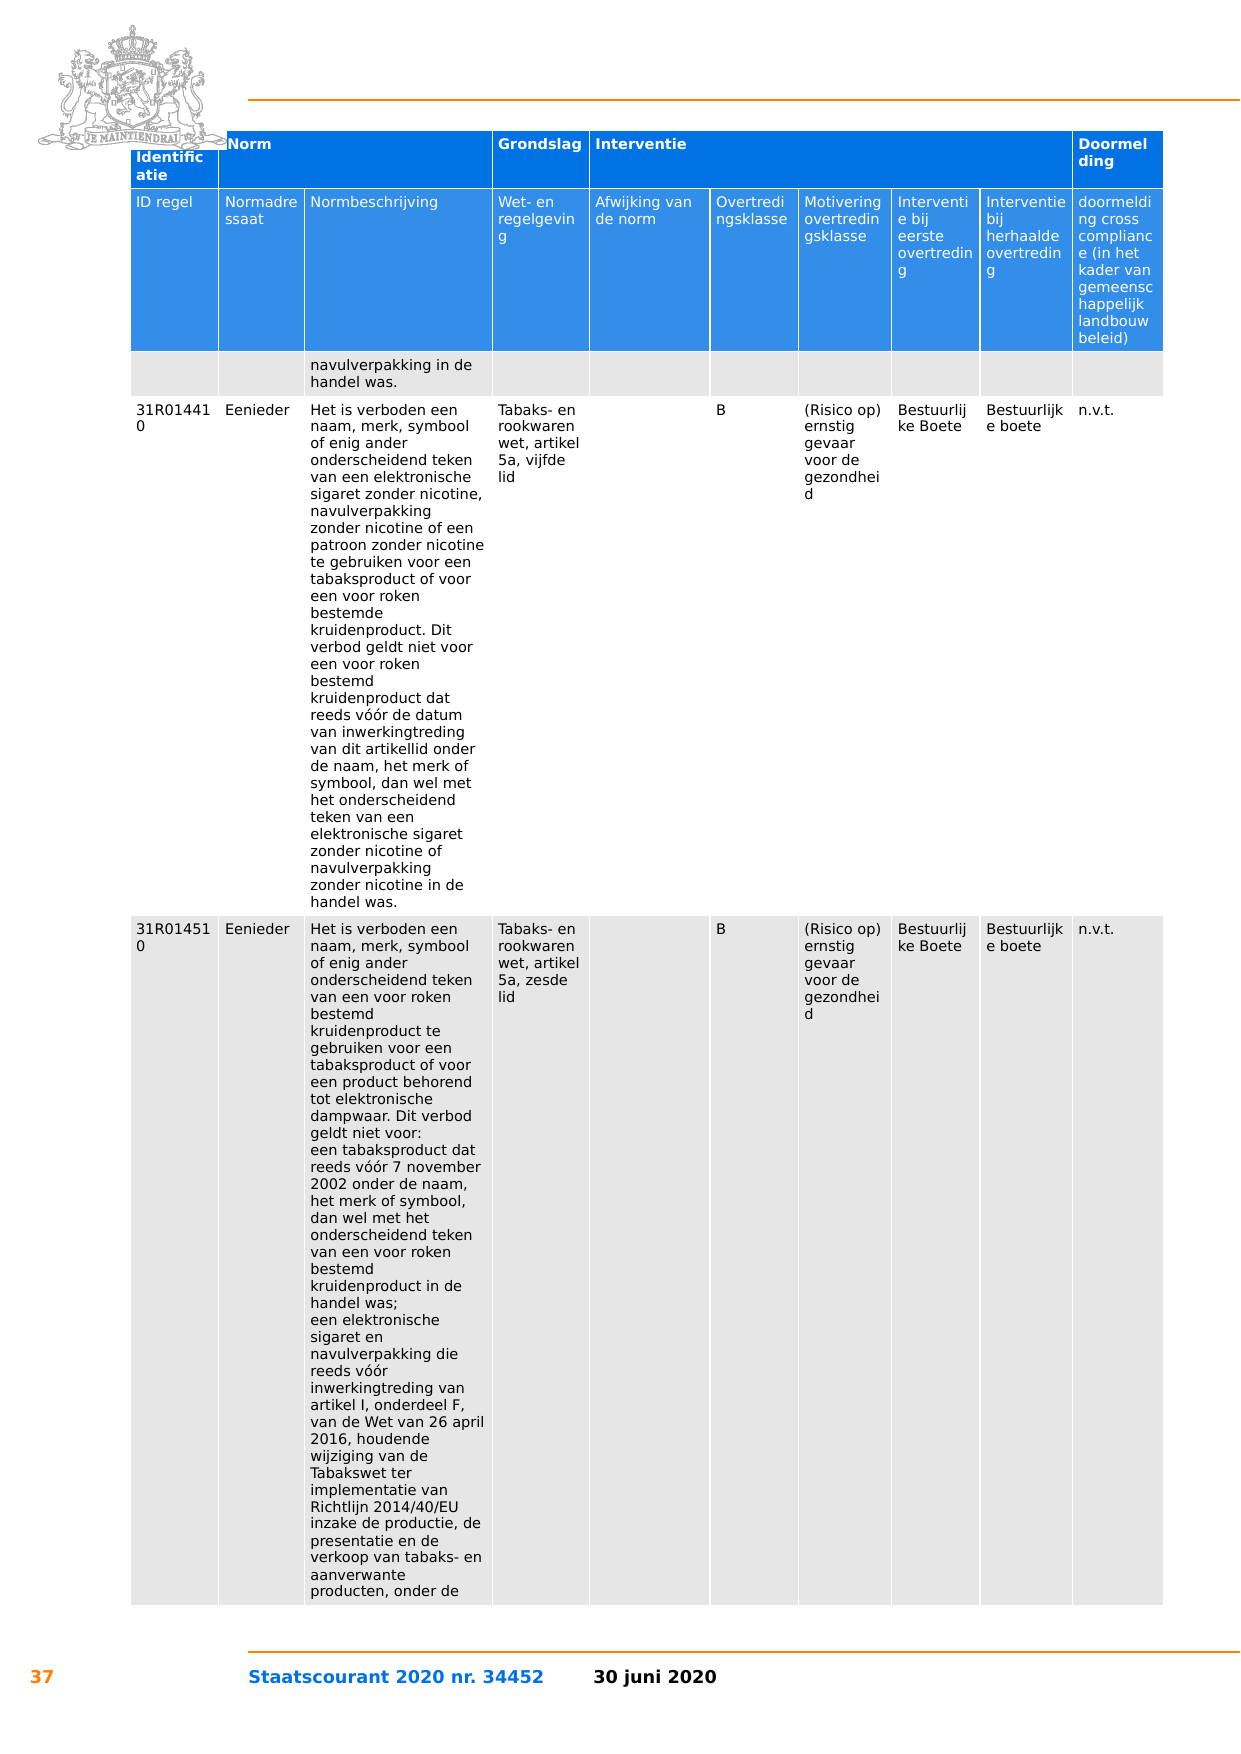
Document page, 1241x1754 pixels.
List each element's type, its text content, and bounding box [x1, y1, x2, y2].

table_cell [131, 352, 218, 396]
table_cell Eenieder [219, 916, 304, 1605]
table_cell Normbeschrijving [305, 189, 492, 351]
table_cell [219, 352, 304, 396]
table_cell Bestuurlijke Boete [892, 397, 979, 915]
table_cell Tabaks- en rookwarenwet, artikel 5a, vijfde lid [493, 397, 589, 915]
table_cell [711, 352, 798, 396]
table_cell 31R014510 [131, 916, 218, 1605]
table_cell (Risico op) ernstig gevaar voor de gezondheid [799, 397, 891, 915]
table_cell [981, 352, 1072, 396]
table_cell Eenieder [219, 397, 304, 915]
table_cell Bestuurlijke boete [981, 397, 1072, 915]
table_cell [799, 352, 891, 396]
table_cell Motivering overtredingsklasse [799, 189, 891, 351]
table_cell ID regel [131, 189, 218, 351]
table_cell Overtredingsklasse [711, 189, 798, 351]
table_cell Bestuurlijke Boete [892, 916, 979, 1605]
table_cell [590, 397, 709, 915]
table_cell [1073, 352, 1163, 396]
table_cell navulverpakking in de handel was. [305, 352, 492, 396]
table_header Doormelding [1073, 131, 1163, 188]
table_cell n.v.t. [1073, 916, 1163, 1605]
picture [38, 25, 227, 150]
table_header Norm [219, 131, 492, 188]
table_cell Afwijking van de norm [590, 189, 709, 351]
table_cell n.v.t. [1073, 397, 1163, 915]
table_header Identificatie [131, 150, 218, 188]
table_cell [590, 352, 709, 396]
table_cell Het is verboden een naam, merk, symbool of enig ander onderscheidend teken van een voor roken bestemd kruidenproduct te gebruiken voor een tabaksproduct of voor een product behorend tot elektronische dampwaar. Dit verbod geldt niet voor: een tabaksproduct dat reeds vóór 7 november 2002 onder de naam, het merk of symbool, dan wel met het onderscheidend teken van een voor roken bestemd kruidenproduct in de handel was; een elektronische sigaret en navulverpakking die reeds vóór inwerkingtreding van artikel I, onderdeel F, van de Wet van 26 april 2016, houdende wijziging van de Tabakswet ter implementatie van Richtlijn 2014/40/EU inzake de productie, de presentatie en de verkoop van tabaks- en aanverwante producten, onder de [305, 916, 492, 1605]
table_cell [892, 352, 979, 396]
table_header Grondslag [493, 131, 589, 188]
table_cell Wet- en regelgeving [493, 189, 589, 351]
table_cell Bestuurlijke boete [981, 916, 1072, 1605]
table_cell Normadressaat [219, 189, 304, 351]
table_cell B [711, 397, 798, 915]
table_cell [590, 916, 709, 1605]
table_cell B [711, 916, 798, 1605]
table_cell Het is verboden een naam, merk, symbool of enig ander onderscheidend teken van een elektronische sigaret zonder nicotine, navulverpakking zonder nicotine of een patroon zonder nicotine te gebruiken voor een tabaksproduct of voor een voor roken bestemde kruidenproduct. Dit verbod geldt niet voor een voor roken bestemd kruidenproduct dat reeds vóór de datum van inwerkingtreding van dit artikellid onder de naam, het merk of symbool, dan wel met het onderscheidend teken van een elektronische sigaret zonder nicotine of navulverpakking zonder nicotine in de handel was. [305, 397, 492, 915]
table_cell Interventie bij herhaalde overtreding [981, 189, 1072, 351]
table_cell Interventie bij eerste overtreding [892, 189, 979, 351]
table_cell (Risico op) ernstig gevaar voor de gezondheid [799, 916, 891, 1605]
table_cell [493, 352, 589, 396]
table_cell doormelding cross compliance (in het kader van gemeenschappelijk landbouwbeleid) [1073, 189, 1163, 351]
table_cell 31R014410 [131, 397, 218, 915]
table_header Interventie [590, 131, 1072, 188]
table_cell Tabaks- en rookwarenwet, artikel 5a, zesde lid [493, 916, 589, 1605]
